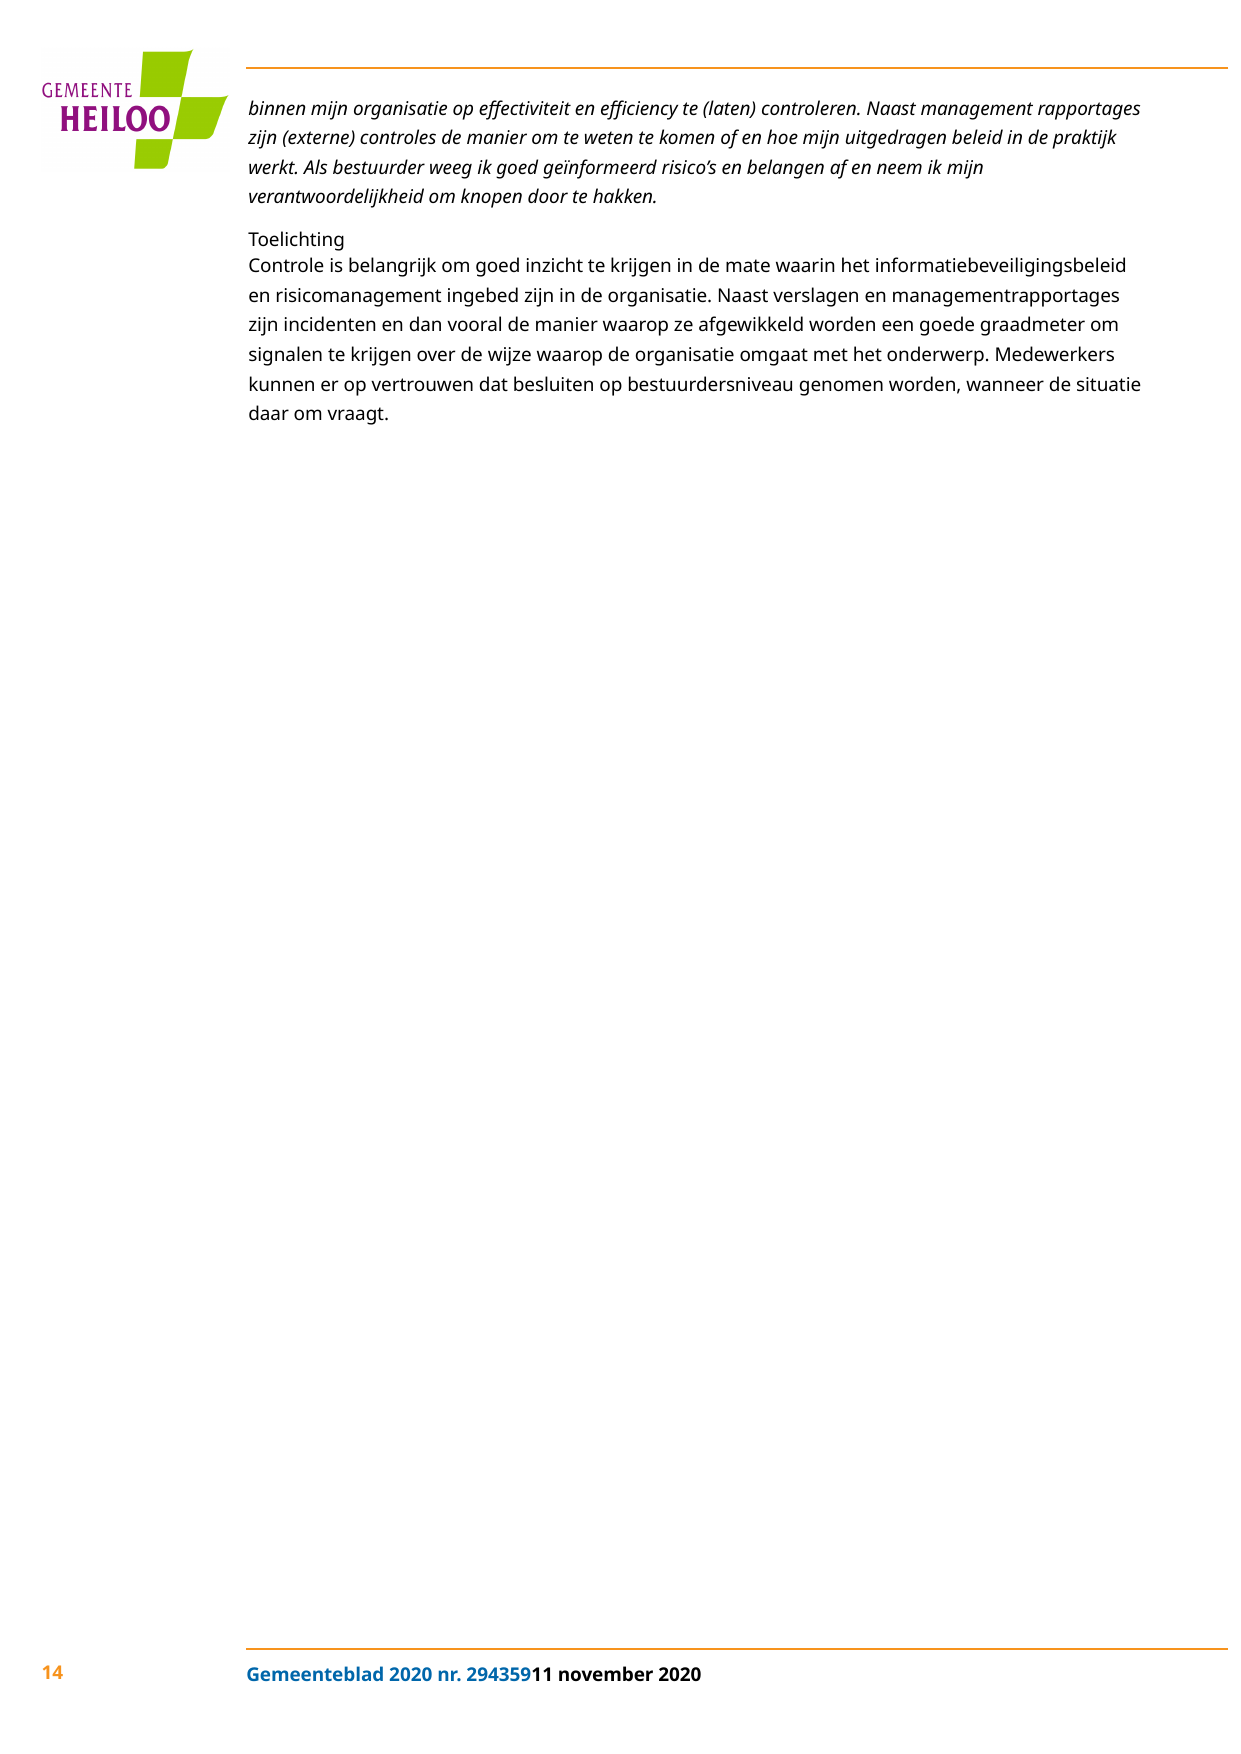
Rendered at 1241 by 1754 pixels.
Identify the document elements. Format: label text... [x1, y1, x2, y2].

text Toelichting [248, 227, 1152, 252]
text binnen mijn organisatie op effectiviteit en efficiency te (laten) controleren. Naast management rapportages zijn (externe) controles de manier om te weten te komen of en hoe mijn uitgedragen beleid in de praktijk werkt. Als bestuurder weeg ik goed geïnformeerd risico’s en belangen af en neem ik mijn verantwoordelijkheid om knopen door te hakken. [248, 95, 1152, 209]
picture [41, 47, 231, 172]
text Controle is belangrijk om goed inzicht te krijgen in de mate waarin het informatiebeveiligingsbeleid en risicomanagement ingebed zijn in de organisatie. Naast verslagen en managementrapportages zijn incidenten en dan vooral de manier waarop ze afgewikkeld worden een goede graadmeter om signalen te krijgen over de wijze waarop de organisatie omgaat met het onderwerp. Medewerkers kunnen er op vertrouwen dat besluiten op bestuurdersniveau genomen worden, wanneer de situatie daar om vraagt. [248, 252, 1152, 426]
